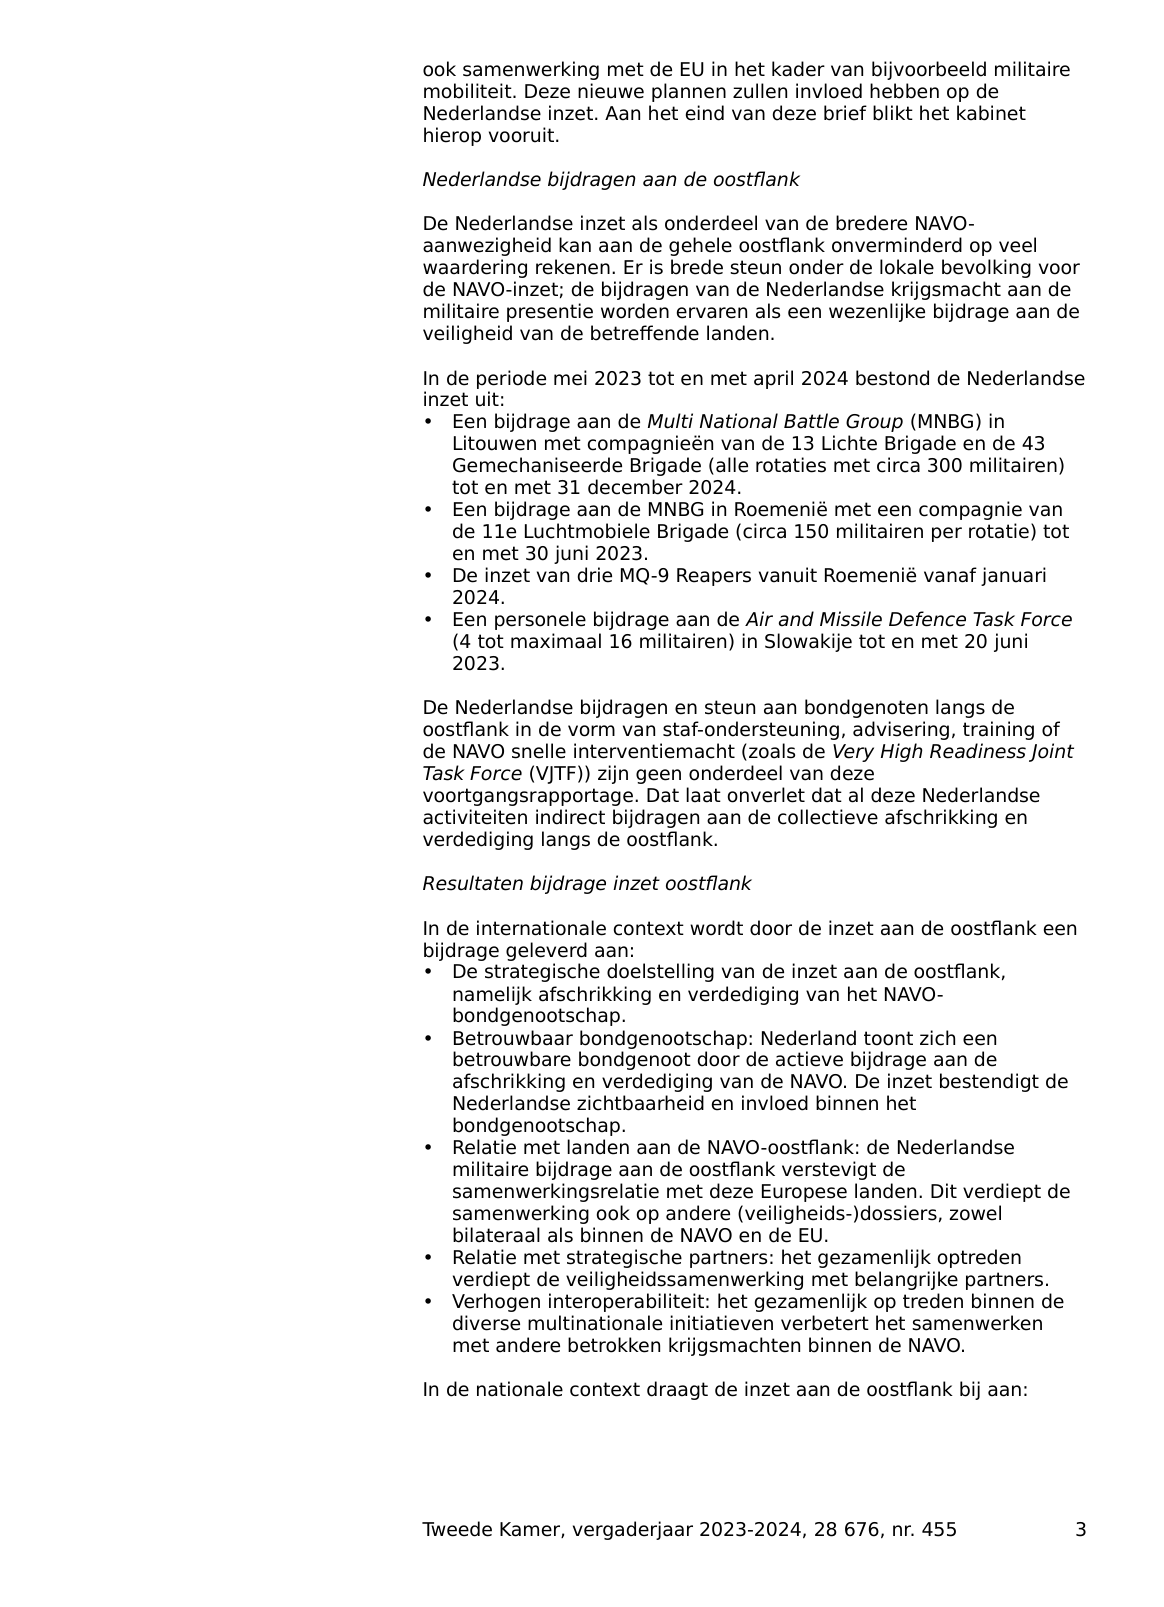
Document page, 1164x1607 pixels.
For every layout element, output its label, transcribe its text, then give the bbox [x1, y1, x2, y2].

text • Een bijdrage aan de MNBG in Roemenië met een compagnie van de 11e Luchtmobiele Brigade (circa 150 militairen per rotatie) tot en met 30 juni 2023. [422, 499, 1087, 565]
text In de internationale context wordt door de inzet aan de oostflank een bijdrage geleverd aan: [422, 917, 1087, 961]
text • De inzet van drie MQ-9 Reapers vanuit Roemenië vanaf januari 2024. [422, 565, 1087, 609]
text • Verhogen interoperabiliteit: het gezamenlijk op treden binnen de diverse multinationale initiatieven verbetert het samenwerken met andere betrokken krijgsmachten binnen de NAVO. [422, 1291, 1087, 1357]
text ook samenwerking met de EU in het kader van bijvoorbeeld militaire mobiliteit. Deze nieuwe plannen zullen invloed hebben op de Nederlandse inzet. Aan het eind van deze brief blikt het kabinet hierop vooruit. [422, 59, 1087, 147]
text De Nederlandse bijdragen en steun aan bondgenoten langs de oostflank in de vorm van staf-ondersteuning, advisering, training of de NAVO snelle interventiemacht (zoals de Very High Readiness Joint Task Force (VJTF)) zijn geen onderdeel van deze voortgangsrapportage. Dat laat onverlet dat al deze Nederlandse activiteiten indirect bijdragen aan de collectieve afschrikking en verdediging langs de oostflank. [422, 697, 1087, 851]
text De Nederlandse inzet als onderdeel van de bredere NAVO-aanwezigheid kan aan de gehele oostflank onverminderd op veel waardering rekenen. Er is brede steun onder de lokale bevolking voor de NAVO-inzet; de bijdragen van de Nederlandse krijgsmacht aan de militaire presentie worden ervaren als een wezenlijke bijdrage aan de veiligheid van de betreffende landen. [422, 213, 1087, 345]
text • Een bijdrage aan de Multi National Battle Group (MNBG) in Litouwen met compagnieën van de 13 Lichte Brigade en de 43 Gemechaniseerde Brigade (alle rotaties met circa 300 militairen) tot en met 31 december 2024. [422, 411, 1087, 499]
text • Een personele bijdrage aan de Air and Missile Defence Task Force (4 tot maximaal 16 militairen) in Slowakije tot en met 20 juni 2023. [422, 609, 1087, 675]
text • Relatie met strategische partners: het gezamenlijk optreden verdiept de veiligheidssamenwerking met belangrijke partners. [422, 1247, 1087, 1291]
subtitle Resultaten bijdrage inzet oostflank [422, 873, 1087, 895]
text • Relatie met landen aan de NAVO-oostflank: de Nederlandse militaire bijdrage aan de oostflank verstevigt de samenwerkingsrelatie met deze Europese landen. Dit verdiept de samenwerking ook op andere (veiligheids-)dossiers, zowel bilateraal als binnen de NAVO en de EU. [422, 1137, 1087, 1247]
subtitle Nederlandse bijdragen aan de oostflank [422, 169, 1087, 191]
text • De strategische doelstelling van de inzet aan de oostflank, namelijk afschrikking en verdediging van het NAVO-bondgenootschap. [422, 961, 1087, 1027]
text In de nationale context draagt de inzet aan de oostflank bij aan: [422, 1379, 1087, 1401]
text • Betrouwbaar bondgenootschap: Nederland toont zich een betrouwbare bondgenoot door de actieve bijdrage aan de afschrikking en verdediging van de NAVO. De inzet bestendigt de Nederlandse zichtbaarheid en invloed binnen het bondgenootschap. [422, 1027, 1087, 1137]
text In de periode mei 2023 tot en met april 2024 bestond de Nederlandse inzet uit: [422, 367, 1087, 411]
